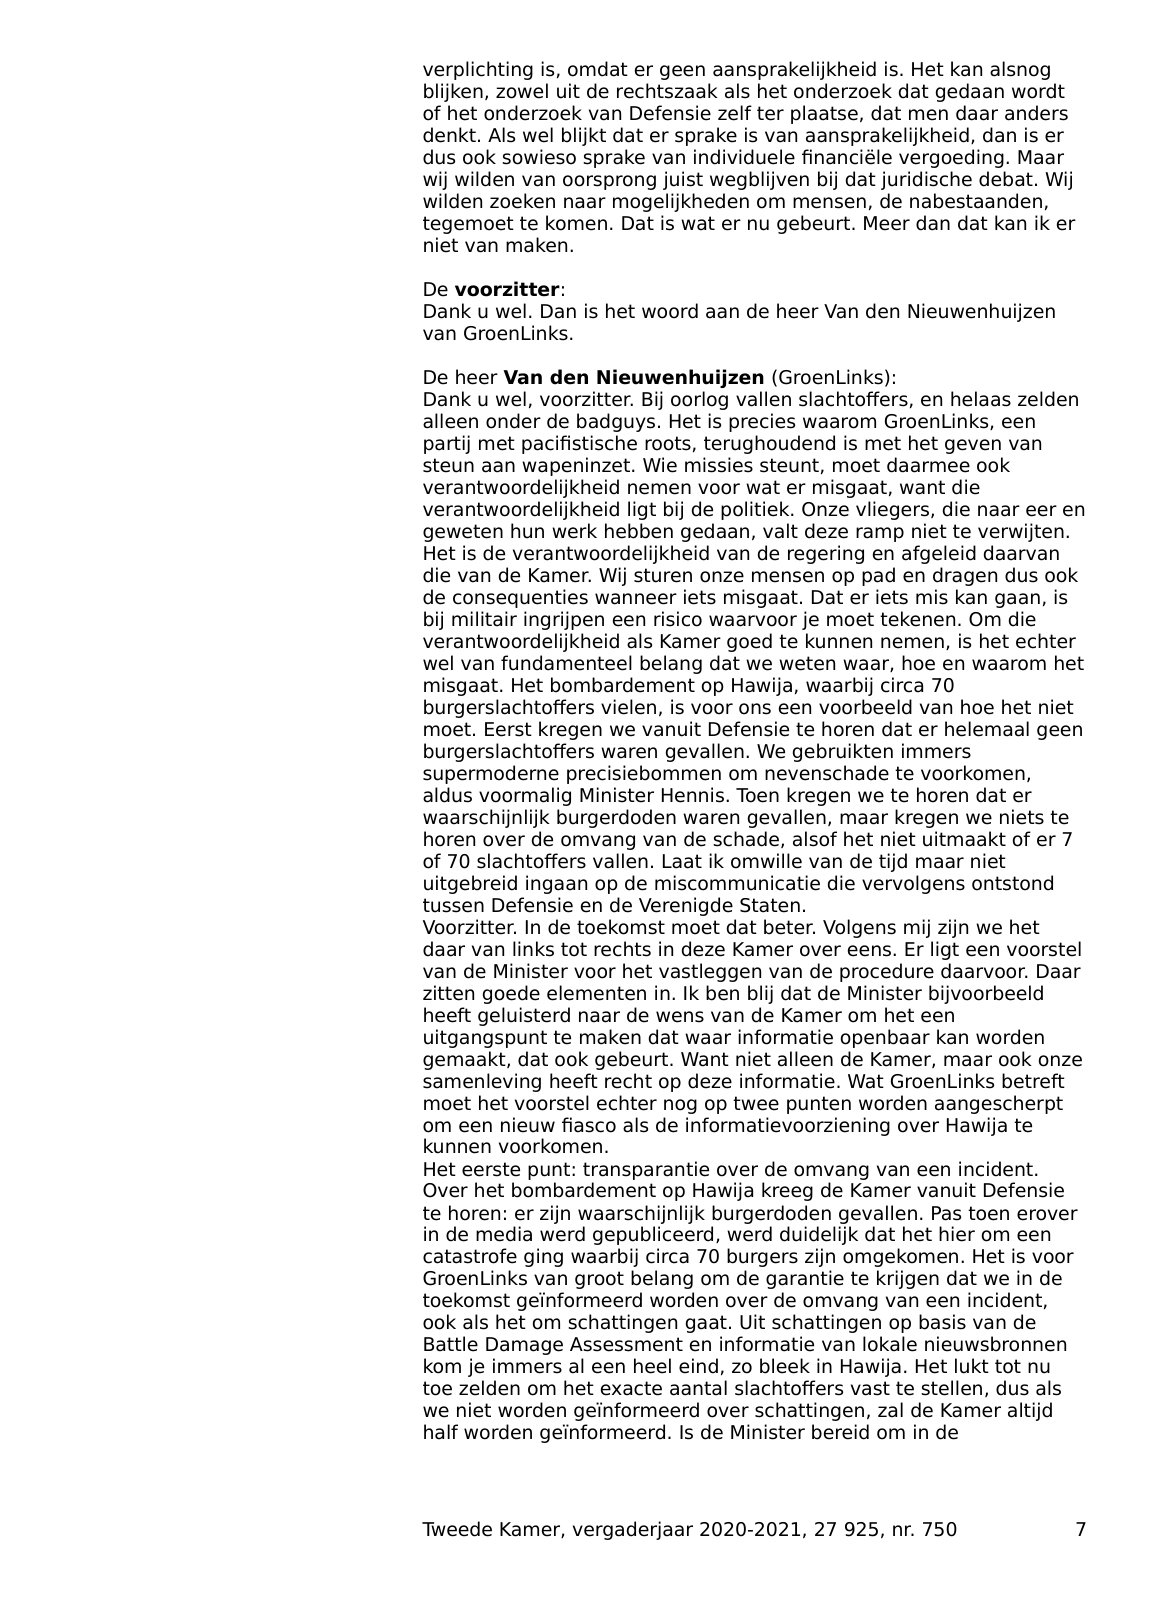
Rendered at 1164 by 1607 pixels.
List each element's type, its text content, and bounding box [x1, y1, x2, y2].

text De voorzitter: [422, 279, 1087, 301]
text De heer Van den Nieuwenhuijzen (GroenLinks): [422, 367, 1087, 389]
text Het eerste punt: transparantie over de omvang van een incident. Over het bombardement op Hawija kreeg de Kamer vanuit Defensie te horen: er zijn waarschijnlijk burgerdoden gevallen. Pas toen erover in de media werd gepubliceerd, werd duidelijk dat het hier om een catastrofe ging waarbij circa 70 burgers zijn omgekomen. Het is voor GroenLinks van groot belang om de garantie te krijgen dat we in de toekomst geïnformeerd worden over de omvang van een incident, ook als het om schattingen gaat. Uit schattingen op basis van de Battle Damage Assessment en informatie van lokale nieuwsbronnen kom je immers al een heel eind, zo bleek in Hawija. Het lukt tot nu toe zelden om het exacte aantal slachtoffers vast te stellen, dus als we niet worden geïnformeerd over schattingen, zal de Kamer altijd half worden geïnformeerd. Is de Minister bereid om in de [422, 1158, 1087, 1444]
text Dank u wel, voorzitter. Bij oorlog vallen slachtoffers, en helaas zelden alleen onder de badguys. Het is precies waarom GroenLinks, een partij met pacifistische roots, terughoudend is met het geven van steun aan wapeninzet. Wie missies steunt, moet daarmee ook verantwoordelijkheid nemen voor wat er misgaat, want die verantwoordelijkheid ligt bij de politiek. Onze vliegers, die naar eer en geweten hun werk hebben gedaan, valt deze ramp niet te verwijten. Het is de verantwoordelijkheid van de regering en afgeleid daarvan die van de Kamer. Wij sturen onze mensen op pad en dragen dus ook de consequenties wanneer iets misgaat. Dat er iets mis kan gaan, is bij militair ingrijpen een risico waarvoor je moet tekenen. Om die verantwoordelijkheid als Kamer goed te kunnen nemen, is het echter wel van fundamenteel belang dat we weten waar, hoe en waarom het misgaat. Het bombardement op Hawija, waarbij circa 70 burgerslachtoffers vielen, is voor ons een voorbeeld van hoe het niet moet. Eerst kregen we vanuit Defensie te horen dat er helemaal geen burgerslachtoffers waren gevallen. We gebruikten immers supermoderne precisiebommen om nevenschade te voorkomen, aldus voormalig Minister Hennis. Toen kregen we te horen dat er waarschijnlijk burgerdoden waren gevallen, maar kregen we niets te horen over de omvang van de schade, alsof het niet uitmaakt of er 7 of 70 slachtoffers vallen. Laat ik omwille van de tijd maar niet uitgebreid ingaan op de miscommunicatie die vervolgens ontstond tussen Defensie en de Verenigde Staten. [422, 389, 1087, 917]
text Dank u wel. Dan is het woord aan de heer Van den Nieuwenhuijzen van GroenLinks. [422, 301, 1087, 345]
text Voorzitter. In de toekomst moet dat beter. Volgens mij zijn we het daar van links tot rechts in deze Kamer over eens. Er ligt een voorstel van de Minister voor het vastleggen van de procedure daarvoor. Daar zitten goede elementen in. Ik ben blij dat de Minister bijvoorbeeld heeft geluisterd naar de wens van de Kamer om het een uitgangspunt te maken dat waar informatie openbaar kan worden gemaakt, dat ook gebeurt. Want niet alleen de Kamer, maar ook onze samenleving heeft recht op deze informatie. Wat GroenLinks betreft moet het voorstel echter nog op twee punten worden aangescherpt om een nieuw fiasco als de informatievoorziening over Hawija te kunnen voorkomen. [422, 917, 1087, 1158]
text verplichting is, omdat er geen aansprakelijkheid is. Het kan alsnog blijken, zowel uit de rechtszaak als het onderzoek dat gedaan wordt of het onderzoek van Defensie zelf ter plaatse, dat men daar anders denkt. Als wel blijkt dat er sprake is van aansprakelijkheid, dan is er dus ook sowieso sprake van individuele financiële vergoeding. Maar wij wilden van oorsprong juist wegblijven bij dat juridische debat. Wij wilden zoeken naar mogelijkheden om mensen, de nabestaanden, tegemoet te komen. Dat is wat er nu gebeurt. Meer dan dat kan ik er niet van maken. [422, 59, 1087, 257]
